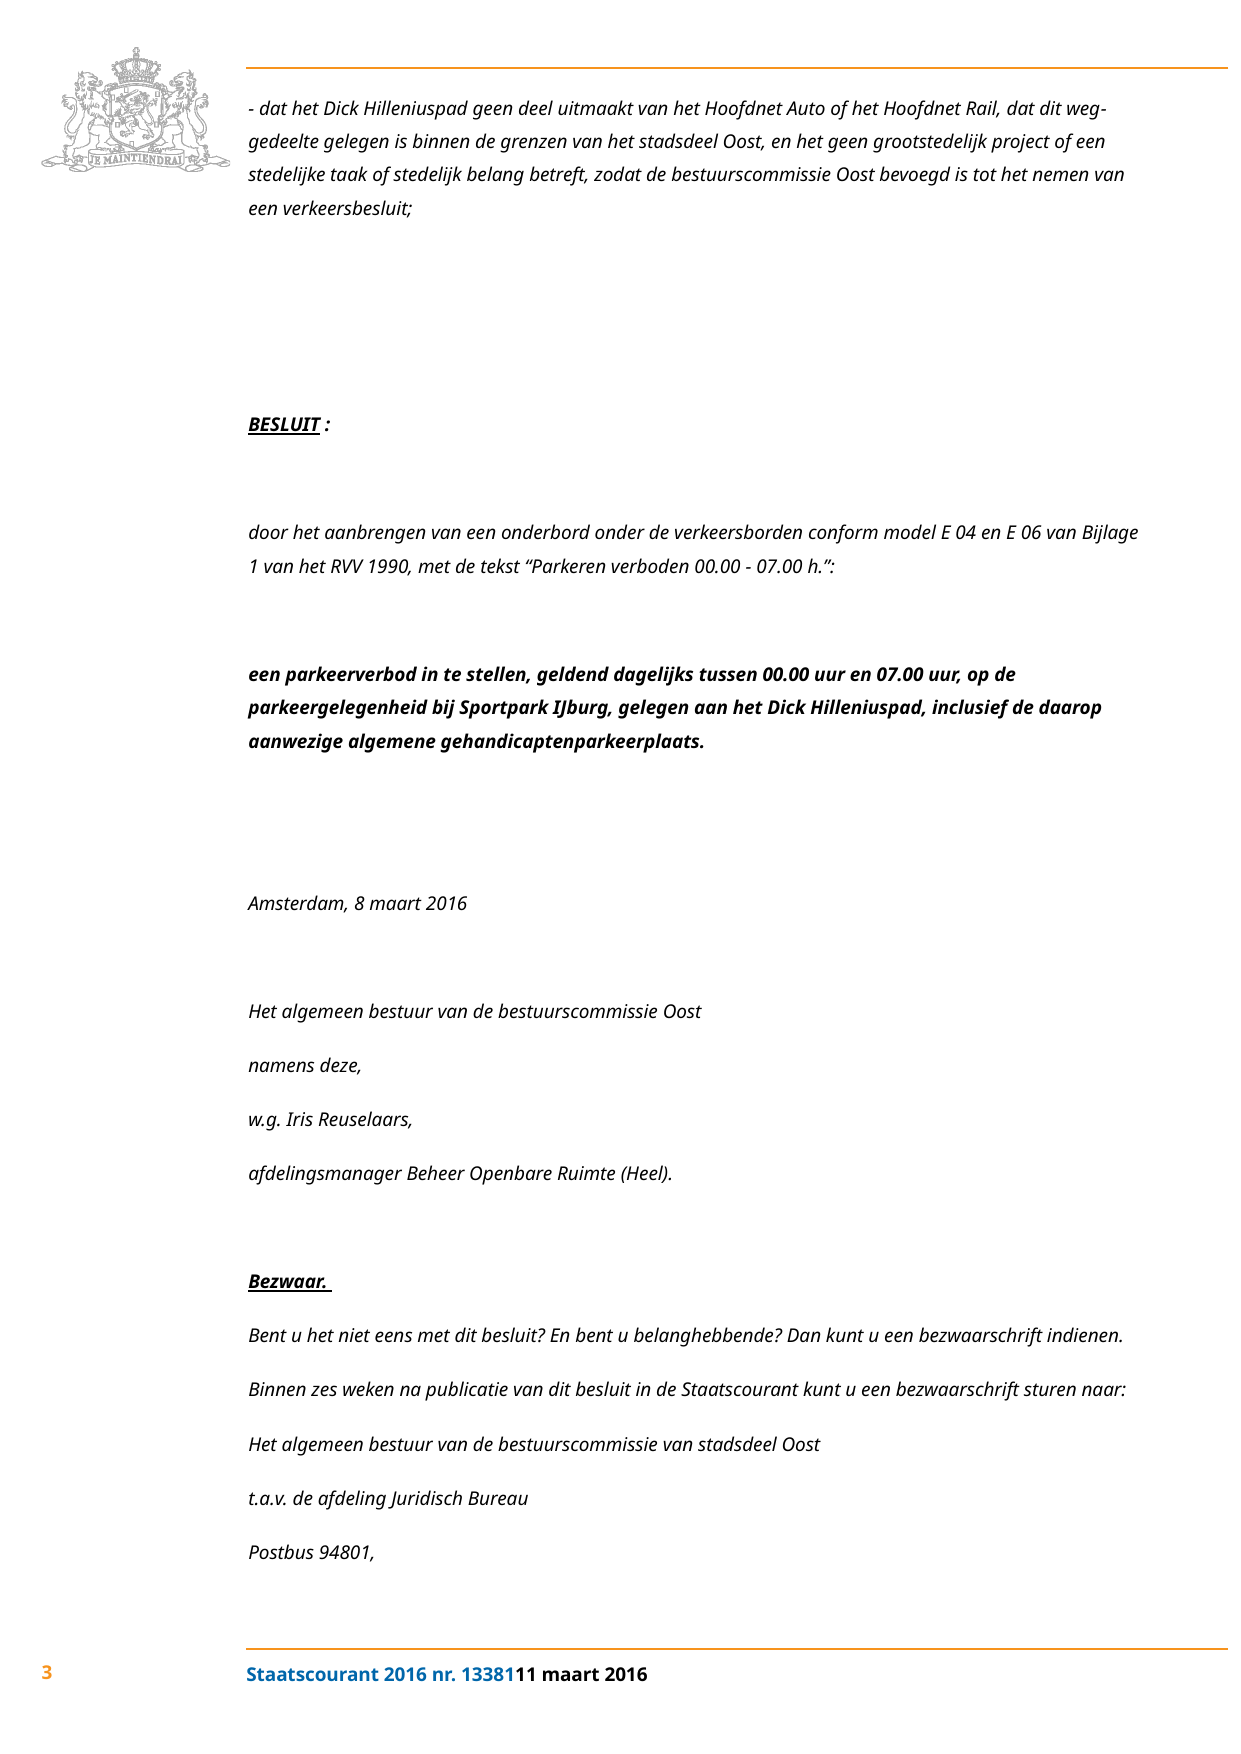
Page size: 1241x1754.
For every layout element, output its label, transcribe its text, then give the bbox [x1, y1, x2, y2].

text een parkeerverbod in te stellen, geldend dagelijks tussen 00.00 uur en 07.00 uur, op de parkeergelegenheid bij Sportpark IJburg, gelegen aan het Dick Hilleniuspad, inclusief de daarop aanwezige algemene gehandicapten­parkeerplaats. [248, 661, 1152, 754]
text namens deze, [248, 1052, 1152, 1078]
text Bent u het niet eens met dit besluit? En bent u belanghebbende? Dan kunt u een bezwaarschrift indienen. [248, 1323, 1152, 1348]
text Amsterdam, 8 maart 2016 [248, 890, 1152, 916]
text Bezwaar. [248, 1268, 1152, 1294]
text Het algemeen bestuur van de bestuurscommissie van stadsdeel Oost [248, 1431, 1152, 1456]
text afdelingsmanager Beheer Openbare Ruimte (Heel). [248, 1160, 1152, 1186]
text Binnen zes weken na publicatie van dit besluit in de Staatscourant kunt u een bezwaarschrift sturen naar: [248, 1377, 1152, 1402]
text door het aanbrengen van een onderbord onder de verkeersborden conform model E 04 en E 06 van Bijlage 1 van het RVV 1990, met de tekst “Parkeren verboden 00.00 - 07.00 h.”: [248, 519, 1152, 579]
text - dat het Dick Hilleniuspad geen deel uitmaakt van het Hoofdnet Auto of het Hoofdnet Rail, dat dit weg­gedeelte gelegen is binnen de grenzen van het stadsdeel Oost, en het geen grootstedelijk project of een stedelijke taak of stedelijk belang betreft, zodat de bestuurscommissie Oost bevoegd is tot het nemen van een verkeersbesluit; [248, 95, 1152, 221]
text Het algemeen bestuur van de bestuurscommissie Oost [248, 998, 1152, 1024]
text Postbus 94801, [248, 1539, 1152, 1564]
text w.g. Iris Reuselaars, [248, 1106, 1152, 1132]
text BESLUIT : [248, 411, 1152, 437]
text t.a.v. de afdeling Juridisch Bureau [248, 1485, 1152, 1511]
picture [41, 47, 231, 172]
